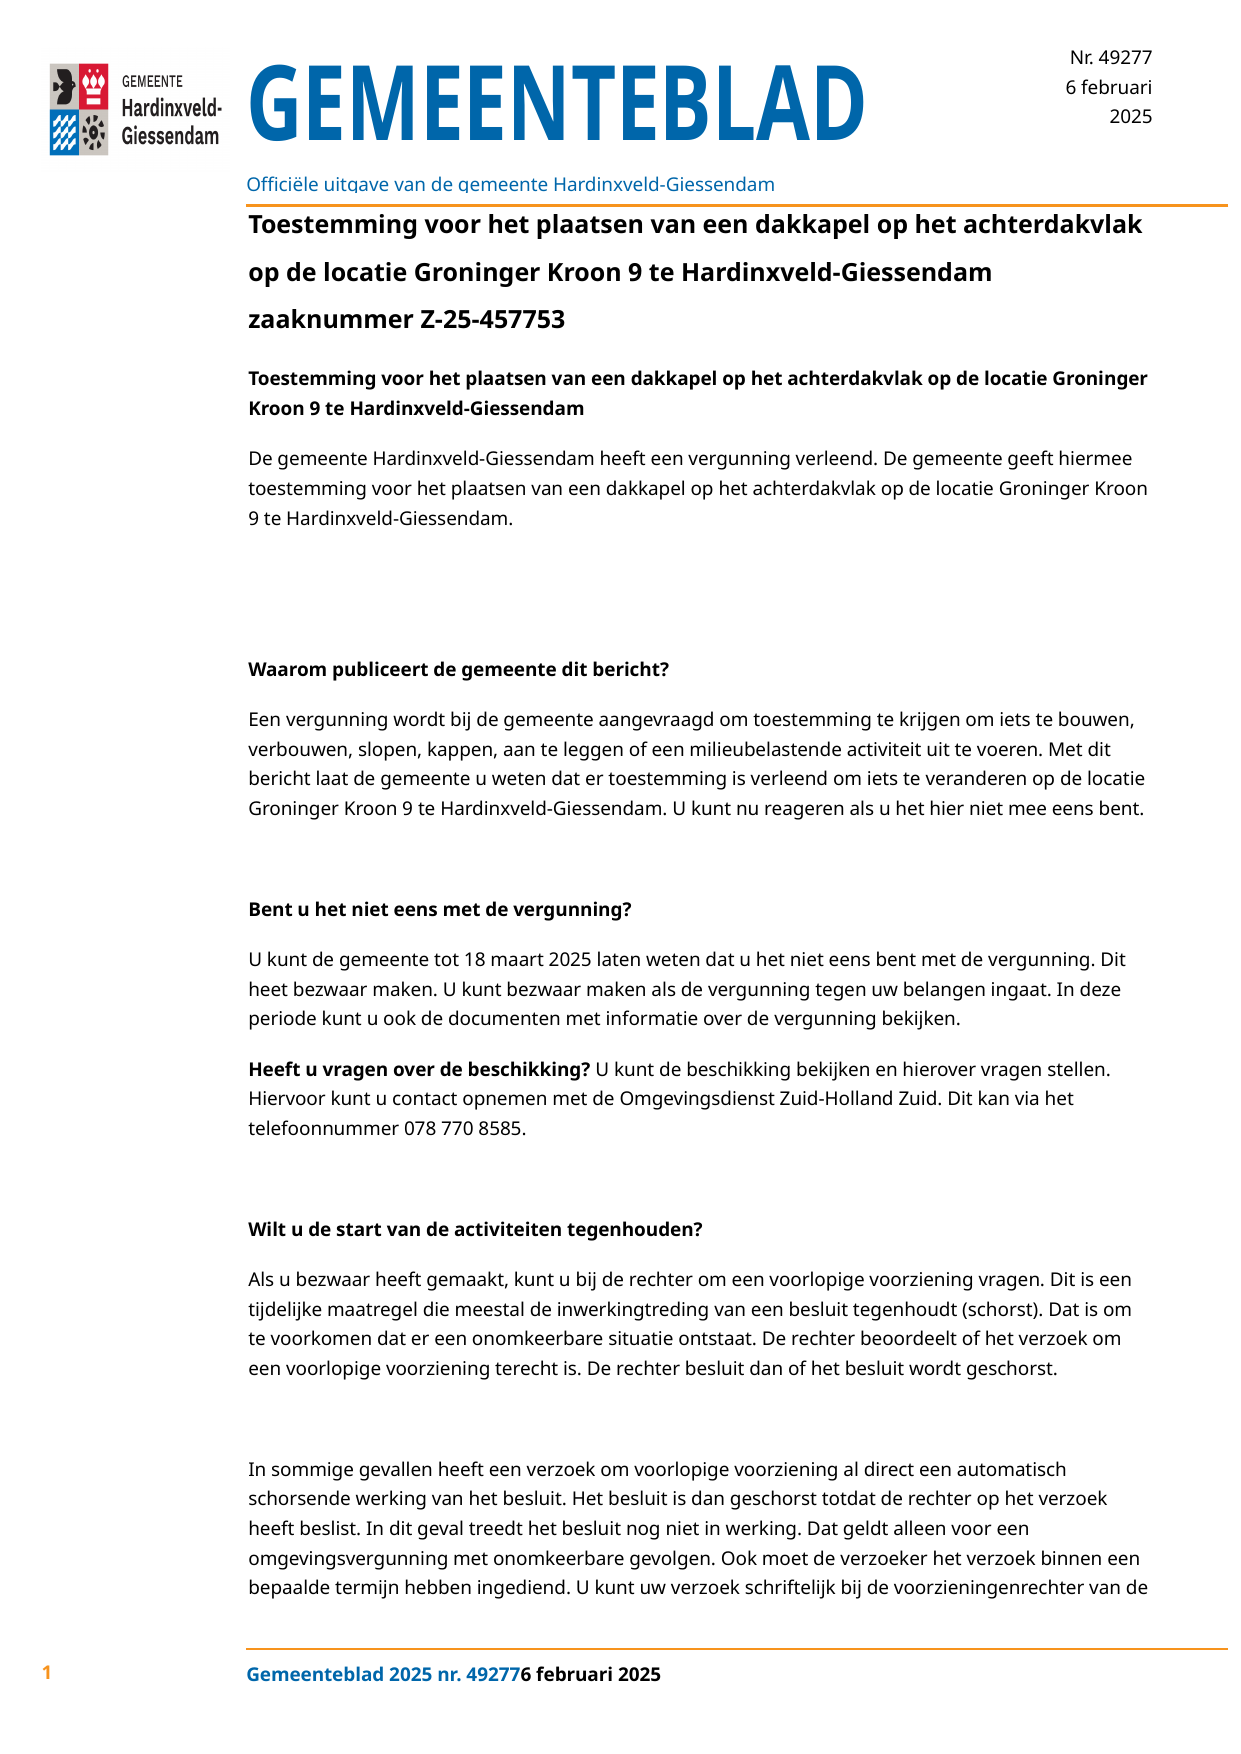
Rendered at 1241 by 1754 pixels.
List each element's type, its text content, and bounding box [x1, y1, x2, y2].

text Heeft u vragen over de beschikking? U kunt de beschikking bekijken en hierover vragen stellen. Hiervoor kunt u contact opnemen met de Omgevingsdienst Zuid-Holland Zuid. Dit kan via het telefoonnummer 078 770 8585. [248, 1056, 1152, 1141]
text Een vergunning wordt bij de gemeente aangevraagd om toestemming te krijgen om iets te bouwen, verbouwen, slopen, kappen, aan te leggen of een milieubelastende activiteit uit te voeren. Met dit bericht laat de gemeente u weten dat er toestemming is verleend om iets te veranderen op de locatie Groninger Kroon 9 te Hardinxveld-Giessendam. U kunt nu reageren als u het hier niet mee eens bent. [248, 706, 1152, 821]
text U kunt de gemeente tot 18 maart 2025 laten weten dat u het niet eens bent met de vergunning. Dit heet bezwaar maken. U kunt bezwaar maken als de vergunning tegen uw belangen ingaat. In deze periode kunt u ook de documenten met informatie over de vergunning bekijken. [248, 946, 1152, 1031]
text Toestemming voor het plaatsen van een dakkapel op het achterdakvlak op de locatie Groninger Kroon 9 te Hardinxveld-Giessendam [248, 366, 1152, 421]
text Toestemming voor het plaatsen van een dakkapel op het achterdakvlak op de locatie Groninger Kroon 9 te Hardinxveld-Giessendam zaaknummer Z-25-457753 [248, 207, 1152, 336]
text Bent u het niet eens met de vergunning? [248, 896, 1152, 922]
picture [41, 47, 231, 172]
text In sommige gevallen heeft een verzoek om voorlopige voorziening al direct een automatisch schorsende werking van het besluit. Het besluit is dan geschorst totdat de rechter op het verzoek heeft beslist. In dit geval treedt het besluit nog niet in werking. Dat geldt alleen voor een omgevingsvergunning met onomkeerbare gevolgen. Ook moet de verzoeker het verzoek binnen een bepaalde termijn hebben ingediend. U kunt uw verzoek schriftelijk bij de voorzieningenrechter van de [248, 1456, 1152, 1600]
text Als u bezwaar heeft gemaakt, kunt u bij de rechter om een voorlopige voorziening vragen. Dit is een tijdelijke maatregel die meestal de inwerkingtreding van een besluit tegenhoudt (schorst). Dat is om te voorkomen dat er een onomkeerbare situatie ontstaat. De rechter beoordeelt of het verzoek om een voorlopige voorziening terecht is. De rechter besluit dan of het besluit wordt geschorst. [248, 1266, 1152, 1381]
text Waarom publiceert de gemeente dit bericht? [248, 656, 1152, 682]
text De gemeente Hardinxveld-Giessendam heeft een vergunning verleend. De gemeente geeft hiermee toestemming voor het plaatsen van een dakkapel op het achterdakvlak op de locatie Groninger Kroon 9 te Hardinxveld-Giessendam. [248, 446, 1152, 530]
text Wilt u de start van de activiteiten tegenhouden? [248, 1216, 1152, 1242]
